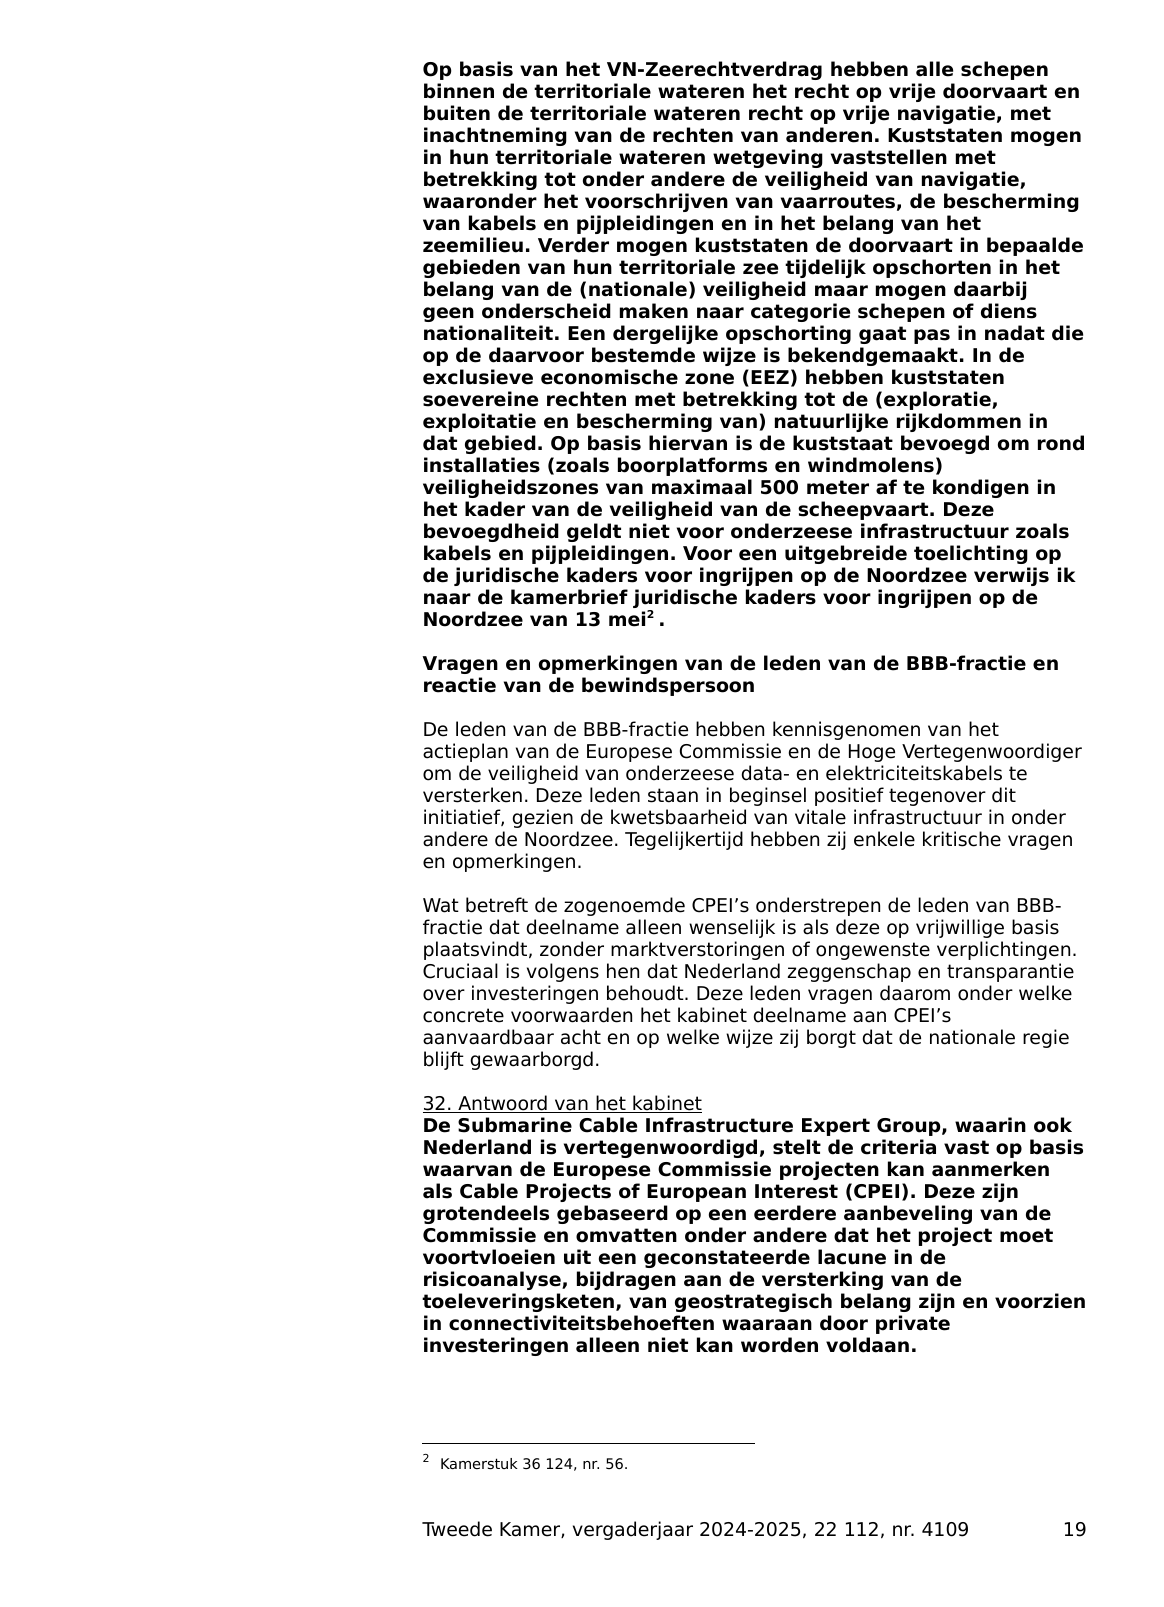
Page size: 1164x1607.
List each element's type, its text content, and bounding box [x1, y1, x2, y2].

text 32. Antwoord van het kabinet [422, 1093, 1087, 1115]
text De Submarine Cable Infrastructure Expert Group, waarin ook Nederland is vertegenwoordigd, stelt de criteria vast op basis waarvan de Europese Commissie projecten kan aanmerken als Cable Projects of European Interest (CPEI). Deze zijn grotendeels gebaseerd op een eerdere aanbeveling van de Commissie en omvatten onder andere dat het project moet voortvloeien uit een geconstateerde lacune in de risicoanalyse, bijdragen aan de versterking van de toeleveringsketen, van geostrategisch belang zijn en voorzien in connectiviteitsbehoeften waaraan door private investeringen alleen niet kan worden voldaan. [422, 1115, 1087, 1357]
text Op basis van het VN-Zeerechtverdrag hebben alle schepen binnen de territoriale wateren het recht op vrije doorvaart en buiten de territoriale wateren recht op vrije navigatie, met inachtneming van de rechten van anderen. Kuststaten mogen in hun territoriale wateren wetgeving vaststellen met betrekking tot onder andere de veiligheid van navigatie, waaronder het voorschrijven van vaarroutes, de bescherming van kabels en pijpleidingen en in het belang van het zeemilieu. Verder mogen kuststaten de doorvaart in bepaalde gebieden van hun territoriale zee tijdelijk opschorten in het belang van de (nationale) veiligheid maar mogen daarbij geen onderscheid maken naar categorie schepen of diens nationaliteit. Een dergelijke opschorting gaat pas in nadat die op de daarvoor bestemde wijze is bekendgemaakt. In de exclusieve economische zone (EEZ) hebben kuststaten soevereine rechten met betrekking tot de (exploratie, exploitatie en bescherming van) natuurlijke rijkdommen in dat gebied. Op basis hiervan is de kuststaat bevoegd om rond installaties (zoals boorplatforms en windmolens) veiligheidszones van maximaal 500 meter af te kondigen in het kader van de veiligheid van de scheepvaart. Deze bevoegdheid geldt niet voor onderzeese infrastructuur zoals kabels en pijpleidingen. Voor een uitgebreide toelichting op de juridische kaders voor ingrijpen op de Noordzee verwijs ik naar de kamerbrief juridische kaders voor ingrijpen op de Noordzee van 13 mei. [422, 59, 1087, 631]
text Kamerstuk 36 124, nr. 56. [422, 1452, 1087, 1474]
subtitle Vragen en opmerkingen van de leden van de BBB-fractie en reactie van de bewindspersoon [422, 653, 1087, 697]
text Wat betreft de zogenoemde CPEI’s onderstrepen de leden van BBB-fractie dat deelname alleen wenselijk is als deze op vrijwillige basis plaatsvindt, zonder marktverstoringen of ongewenste verplichtingen. Cruciaal is volgens hen dat Nederland zeggenschap en transparantie over investeringen behoudt. Deze leden vragen daarom onder welke concrete voorwaarden het kabinet deelname aan CPEI’s aanvaardbaar acht en op welke wijze zij borgt dat de nationale regie blijft gewaarborgd. [422, 895, 1087, 1071]
text De leden van de BBB-fractie hebben kennisgenomen van het actieplan van de Europese Commissie en de Hoge Vertegenwoordiger om de veiligheid van onderzeese data- en elektriciteitskabels te versterken. Deze leden staan in beginsel positief tegenover dit initiatief, gezien de kwetsbaarheid van vitale infrastructuur in onder andere de Noordzee. Tegelijkertijd hebben zij enkele kritische vragen en opmerkingen. [422, 719, 1087, 873]
